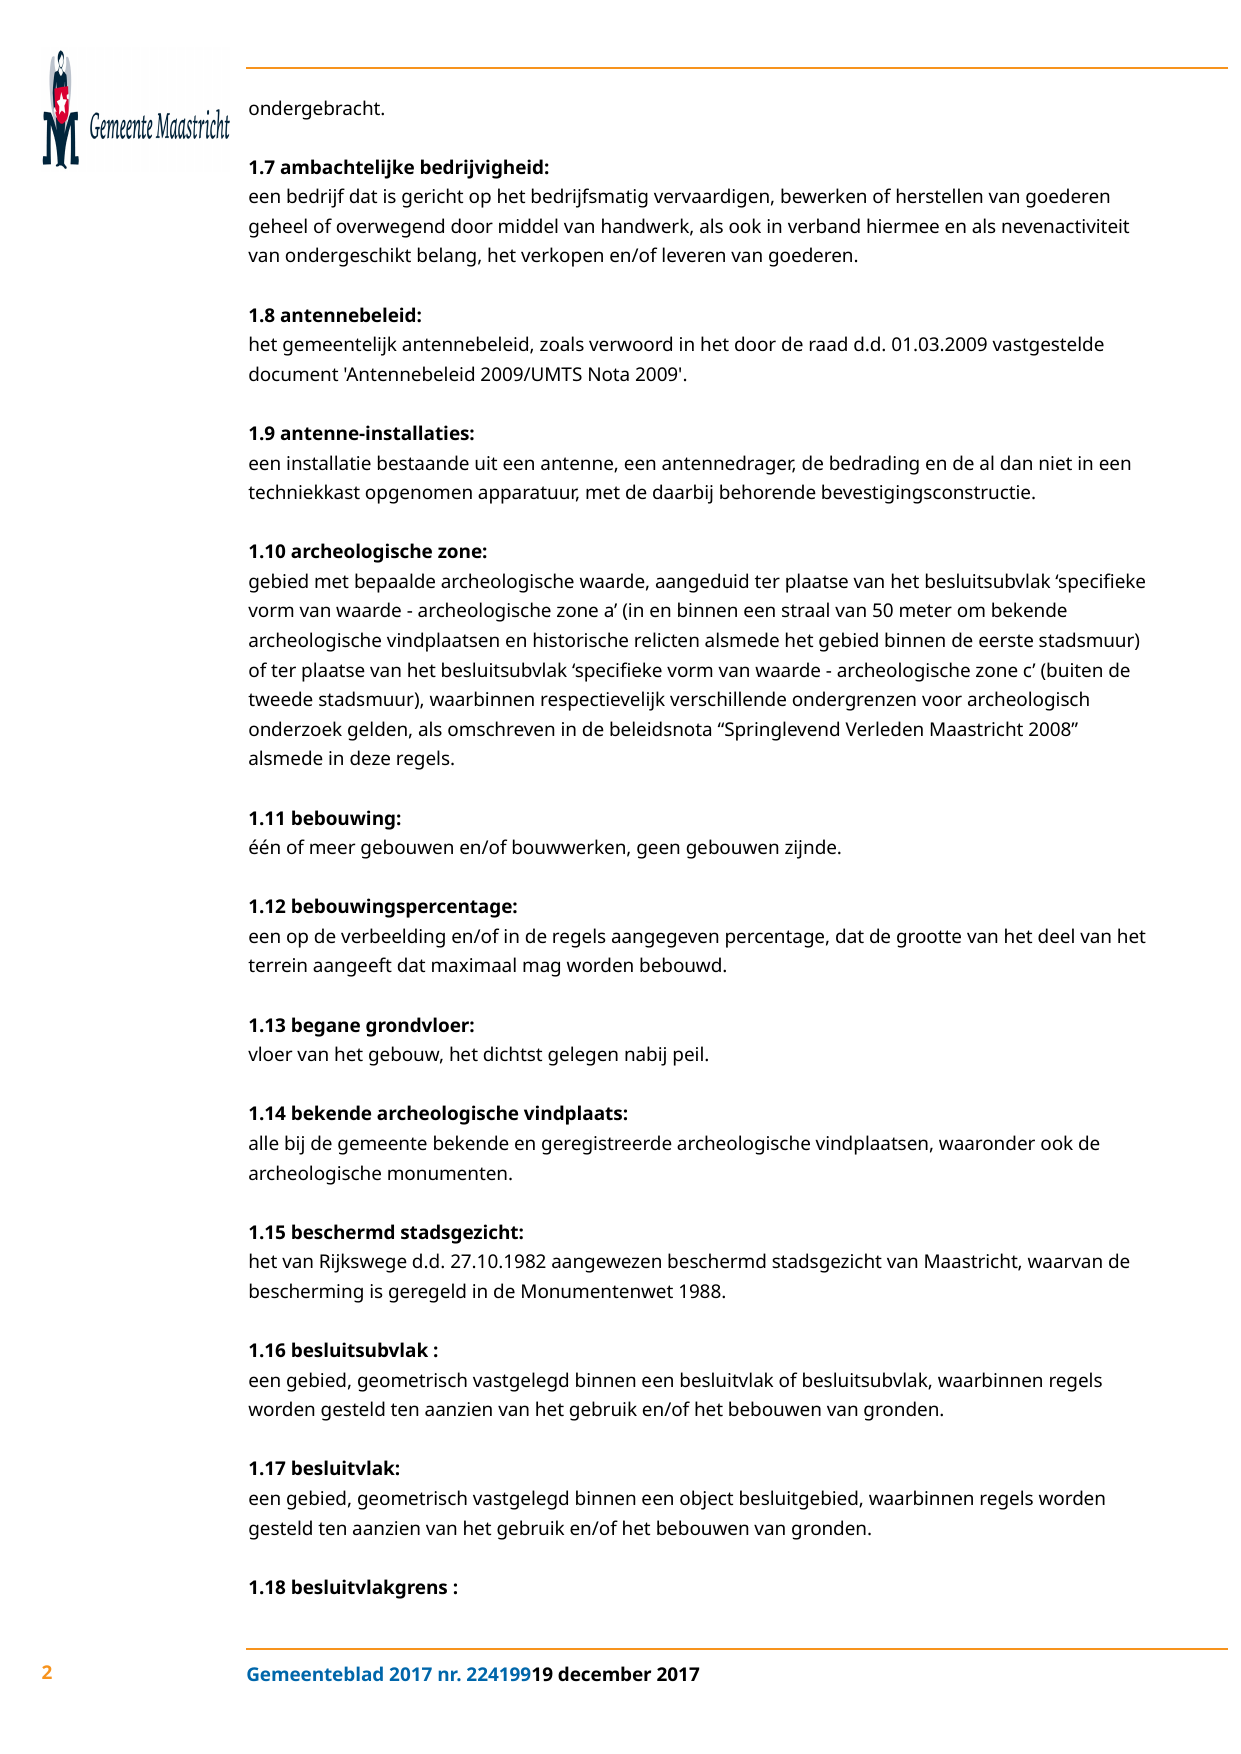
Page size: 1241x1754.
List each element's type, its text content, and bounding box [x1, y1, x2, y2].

text het gemeentelijk antennebeleid, zoals verwoord in het door de raad d.d. 01.03.2009 vastgestelde document 'Antennebeleid 2009/UMTS Nota 2009'. [248, 331, 1152, 387]
text een gebied, geometrisch vastgelegd binnen een besluitvlak of besluitsubvlak, waarbinnen regels worden gesteld ten aanzien van het gebruik en/of het bebouwen van gronden. [248, 1367, 1152, 1422]
text 1.18 besluitvlakgrens : [248, 1574, 1152, 1600]
text 1.8 antennebeleid: [248, 302, 1152, 328]
text een bedrijf dat is gericht op het bedrijfsmatig vervaardigen, bewerken of herstellen van goederen geheel of overwegend door middel van handwerk, als ook in verband hiermee en als nevenactiviteit van ondergeschikt belang, het verkopen en/of leveren van goederen. [248, 183, 1152, 268]
text 1.17 besluitvlak: [248, 1456, 1152, 1481]
text 1.11 bebouwing: [248, 805, 1152, 831]
text 1.16 besluitsubvlak : [248, 1337, 1152, 1363]
text 1.15 beschermd stadsgezicht: [248, 1219, 1152, 1245]
text vloer van het gebouw, het dichtst gelegen nabij peil. [248, 1041, 1152, 1067]
text een op de verbeelding en/of in de regels aangegeven percentage, dat de grootte van het deel van het terrein aangeeft dat maximaal mag worden bebouwd. [248, 923, 1152, 978]
text één of meer gebouwen en/of bouwwerken, geen gebouwen zijnde. [248, 834, 1152, 860]
text een installatie bestaande uit een antenne, een antennedrager, de bedrading en de al dan niet in een techniekkast opgenomen apparatuur, met de daarbij behorende bevestigingsconstructie. [248, 450, 1152, 505]
text het van Rijkswege d.d. 27.10.1982 aangewezen beschermd stadsgezicht van Maastricht, waarvan de bescherming is geregeld in de Monumentenwet 1988. [248, 1248, 1152, 1304]
text een gebied, geometrisch vastgelegd binnen een object besluitgebied, waarbinnen regels worden gesteld ten aanzien van het gebruik en/of het bebouwen van gronden. [248, 1485, 1152, 1541]
text alle bij de gemeente bekende en geregistreerde archeologische vindplaatsen, waaronder ook de archeologische monumenten. [248, 1130, 1152, 1186]
text 1.14 bekende archeologische vindplaats: [248, 1101, 1152, 1126]
text 1.9 antenne-installaties: [248, 420, 1152, 446]
text 1.13 begane grondvloer: [248, 1012, 1152, 1038]
text 1.10 archeologische zone: [248, 538, 1152, 564]
text gebied met bepaalde archeologische waarde, aangeduid ter plaatse van het besluitsubvlak ‘specifieke vorm van waarde - archeologische zone a’ (in en binnen een straal van 50 meter om bekende archeologische vindplaatsen en historische relicten alsmede het gebied binnen de eerste stadsmuur) of ter plaatse van het besluitsubvlak ‘specifieke vorm van waarde - archeologische zone c’ (buiten de tweede stadsmuur), waarbinnen respectievelijk verschillende ondergrenzen voor archeologisch onderzoek gelden, als omschreven in de beleidsnota “Springlevend Verleden Maastricht 2008” alsmede in deze regels. [248, 568, 1152, 771]
text ondergebracht. [248, 95, 1152, 121]
text 1.12 bebouwingspercentage: [248, 893, 1152, 919]
text 1.7 ambachtelijke bedrijvigheid: [248, 154, 1152, 180]
picture [41, 47, 231, 172]
